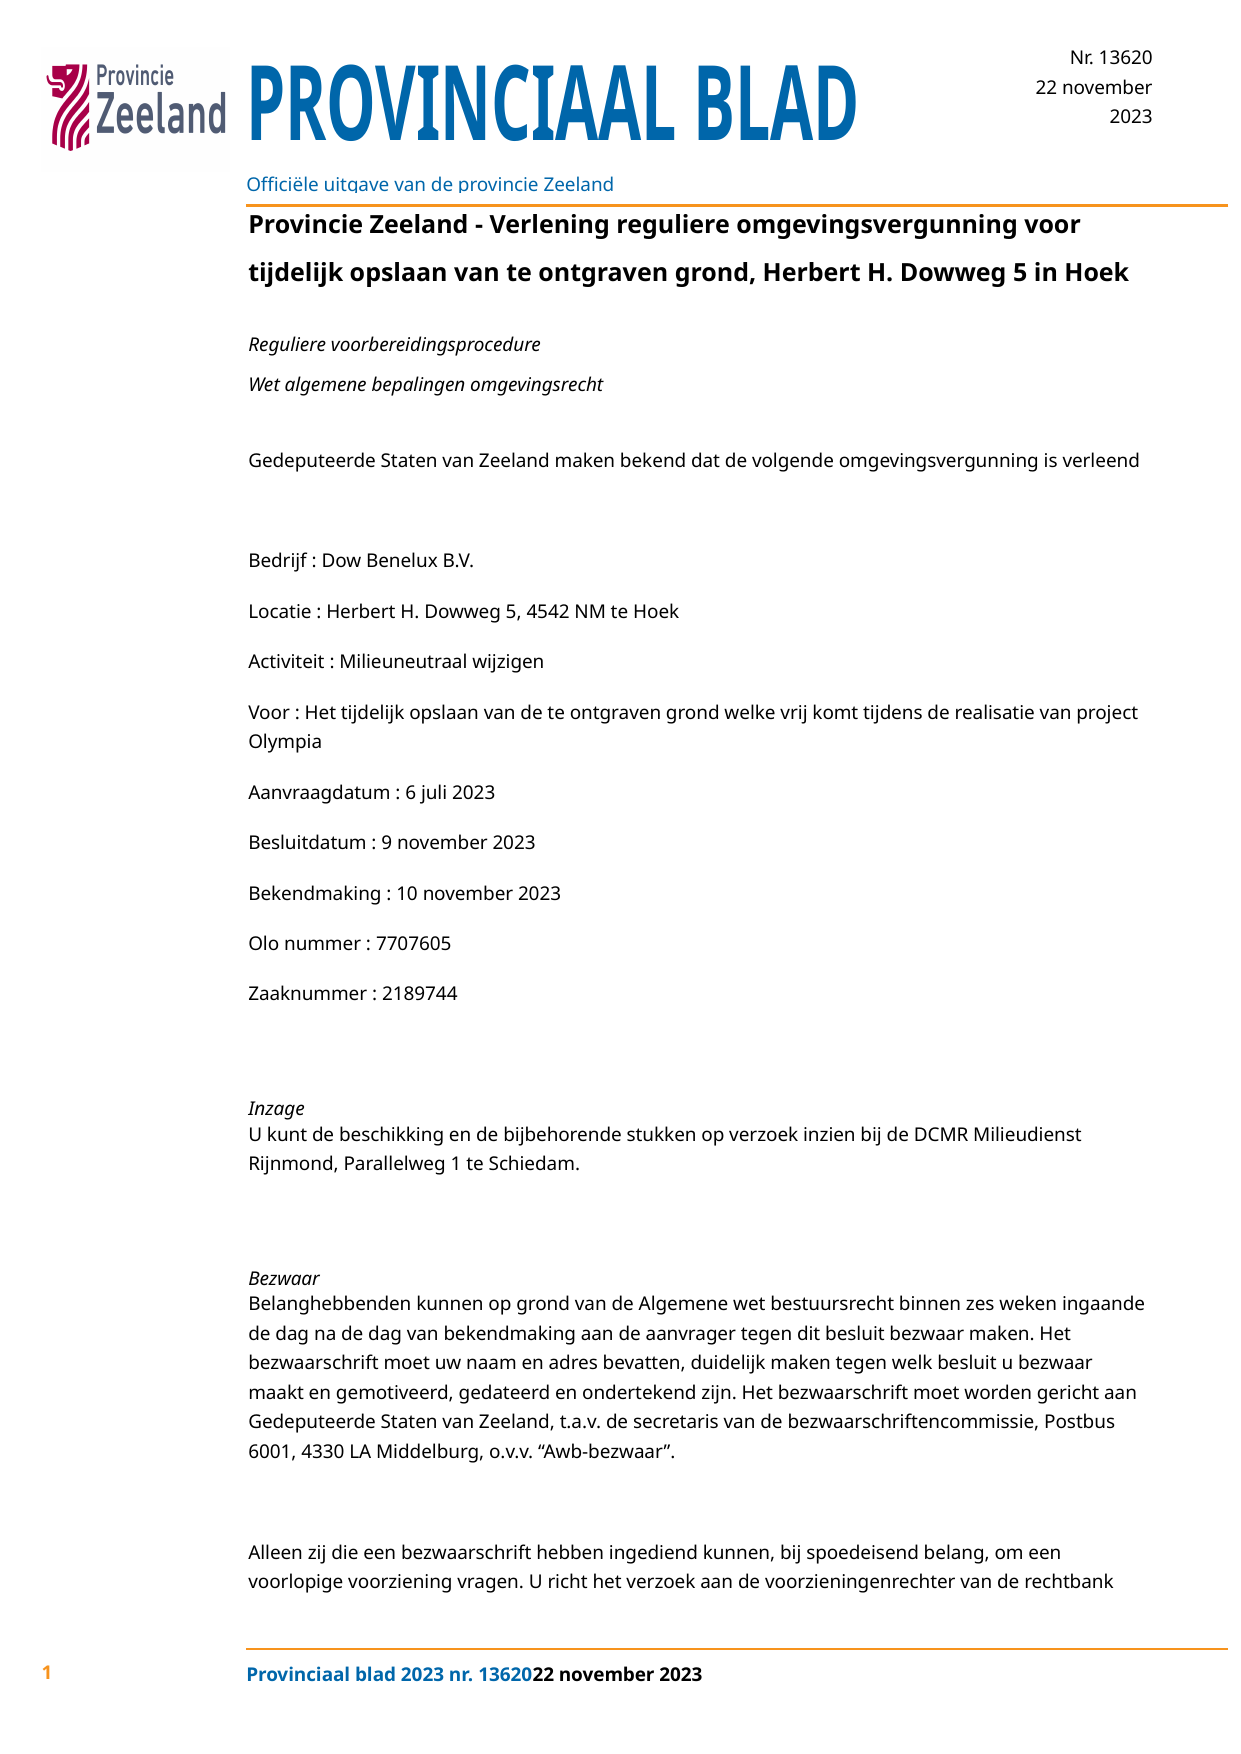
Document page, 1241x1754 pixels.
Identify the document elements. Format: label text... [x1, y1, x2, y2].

text Belanghebbenden kunnen op grond van de Algemene wet bestuursrecht binnen zes weken ingaande de dag na de dag van bekendmaking aan de aanvrager tegen dit besluit bezwaar maken. Het bezwaarschrift moet uw naam en adres bevatten, duidelijk maken tegen welk besluit u bezwaar maakt en gemotiveerd, gedateerd en ondertekend zijn. Het bezwaarschrift moet worden gericht aan Gedeputeerde Staten van Zeeland, t.a.v. de secretaris van de bezwaarschriftencommissie, Postbus 6001, 4330 LA Middelburg, o.v.v. “Awb-bezwaar”. [248, 1290, 1152, 1464]
text Locatie : Herbert H. Dowweg 5, 4542 NM te Hoek [248, 598, 1152, 624]
text Voor : Het tijdelijk opslaan van de te ontgraven grond welke vrij komt tijdens de realisatie van project Olympia [248, 699, 1152, 754]
text Reguliere voorbereidingsprocedure [248, 331, 1152, 357]
text Provincie Zeeland - Verlening reguliere omgevingsvergunning voor tijdelijk opslaan van te ontgraven grond, Herbert H. Dowweg 5 in Hoek [248, 207, 1152, 288]
text Bezwaar [248, 1265, 1152, 1290]
text U kunt de beschikking en de bijbehorende stukken op verzoek inzien bij de DCMR Milieudienst Rijnmond, Parallelweg 1 te Schiedam. [248, 1121, 1152, 1176]
picture [41, 47, 231, 172]
text Zaaknummer : 2189744 [248, 981, 1152, 1006]
text Bekendmaking : 10 november 2023 [248, 880, 1152, 906]
text Alleen zij die een bezwaarschrift hebben ingediend kunnen, bij spoedeisend belang, om een voorlopige voorziening vragen. U richt het verzoek aan de voorzieningenrechter van de rechtbank [248, 1539, 1152, 1594]
text Bedrijf : Dow Benelux B.V. [248, 548, 1152, 573]
text Activiteit : Milieuneutraal wijzigen [248, 648, 1152, 674]
text Inzage [248, 1095, 1152, 1121]
text Aanvraagdatum : 6 juli 2023 [248, 779, 1152, 805]
text Wet algemene bepalingen omgevingsrecht [248, 371, 1152, 396]
text Gedeputeerde Staten van Zeeland maken bekend dat de volgende omgevingsvergunning is verleend [248, 447, 1152, 473]
text Olo nummer : 7707605 [248, 930, 1152, 956]
text Besluitdatum : 9 november 2023 [248, 829, 1152, 855]
